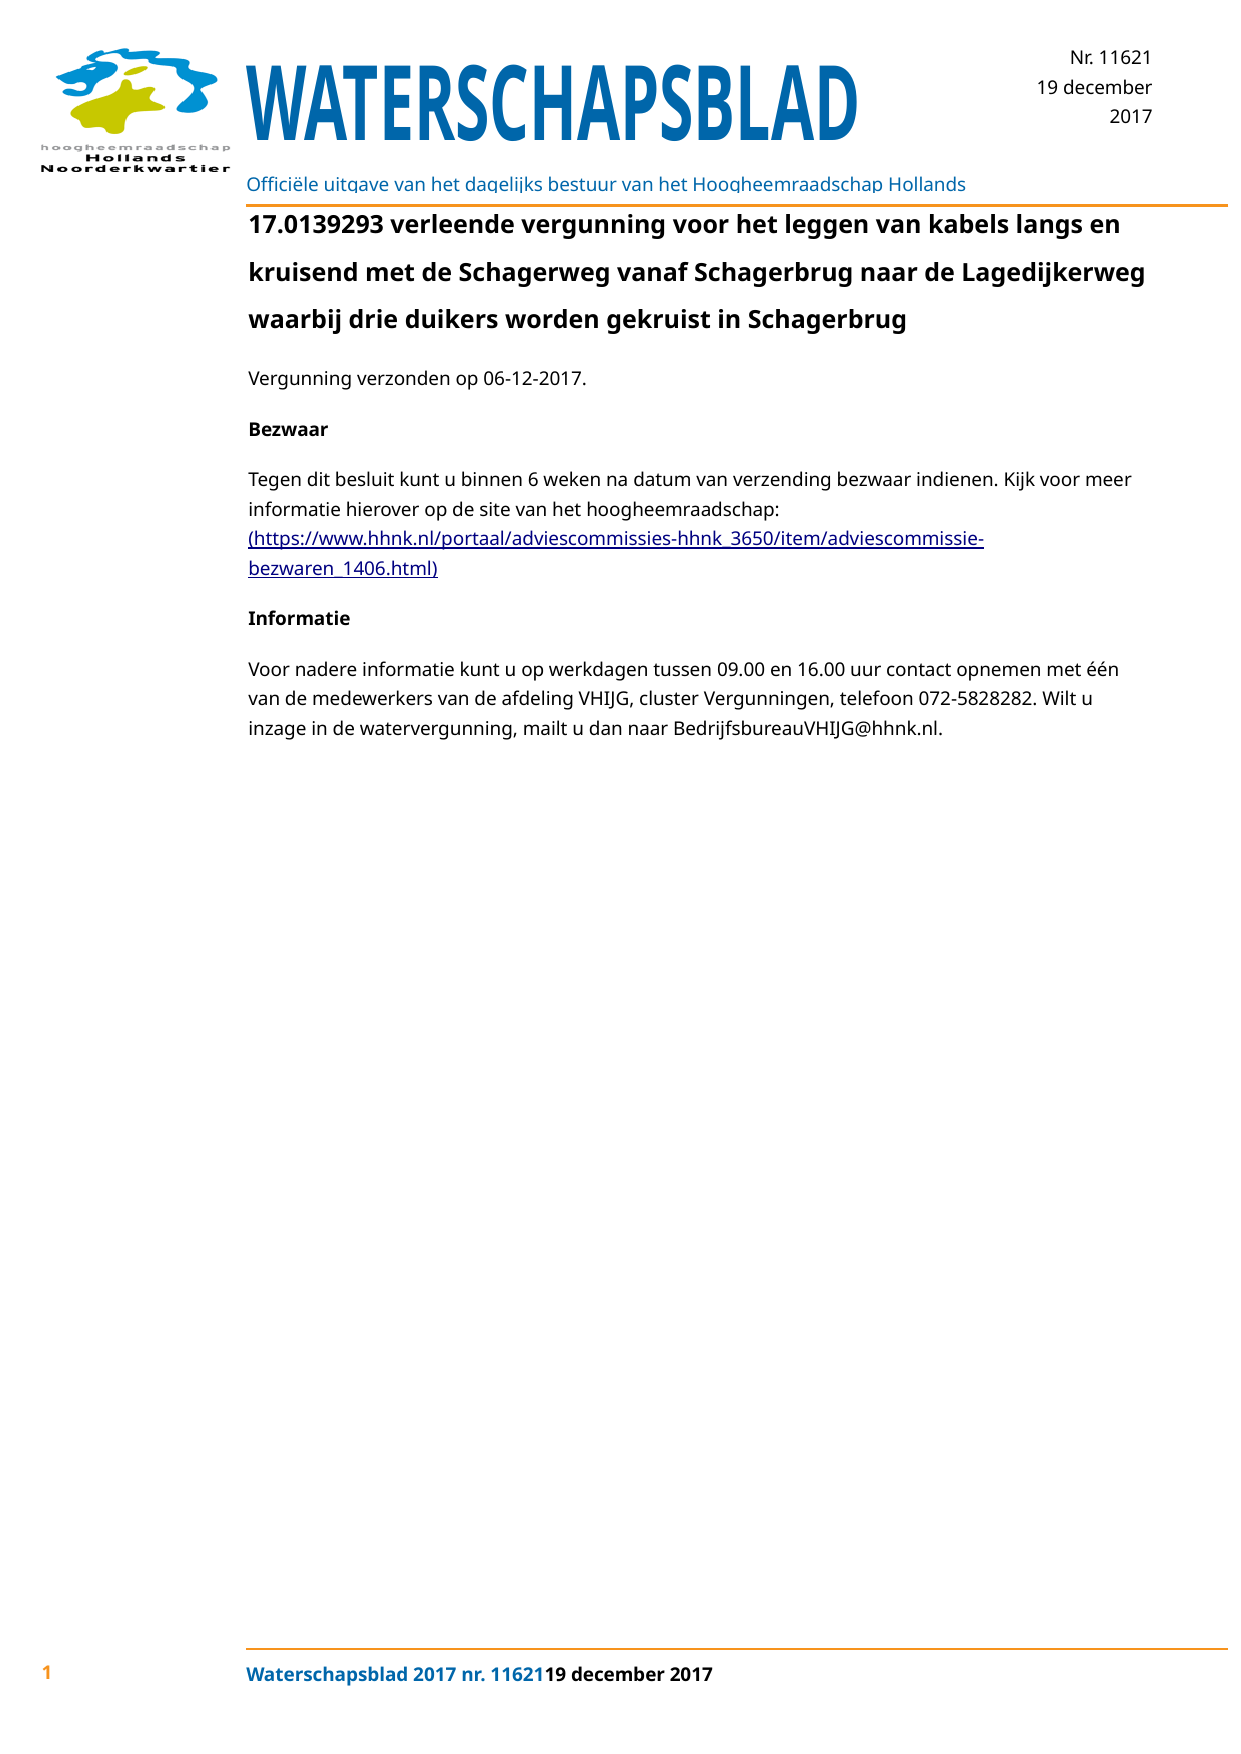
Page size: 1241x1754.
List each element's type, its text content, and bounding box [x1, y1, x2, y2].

text Tegen dit besluit kunt u binnen 6 weken na datum van verzending bezwaar indienen. Kijk voor meer informatie hierover op de site van het hoogheemraadschap: (https://www.hhnk.nl/portaal/adviescommissies-hhnk_3650/item/adviescommissie-bezwaren_1406.html) [248, 466, 1152, 581]
text Informatie [248, 606, 1152, 631]
text Bezwaar [248, 416, 1152, 442]
text Vergunning verzonden op 06-12-2017. [248, 366, 1152, 391]
text Voor nadere informatie kunt u op werkdagen tussen 09.00 en 16.00 uur contact opnemen met één van de medewerkers van de afdeling VHIJG, cluster Vergunningen, telefoon 072-5828282. Wilt u inzage in de watervergunning, mailt u dan naar BedrijfsbureauVHIJG@hhnk.nl. [248, 656, 1152, 741]
text 17.0139293 verleende vergunning voor het leggen van kabels langs en kruisend met de Schagerweg vanaf Schagerbrug naar de Lagedijkerweg waarbij drie duikers worden gekruist in Schagerbrug [248, 207, 1152, 336]
picture [41, 47, 231, 172]
